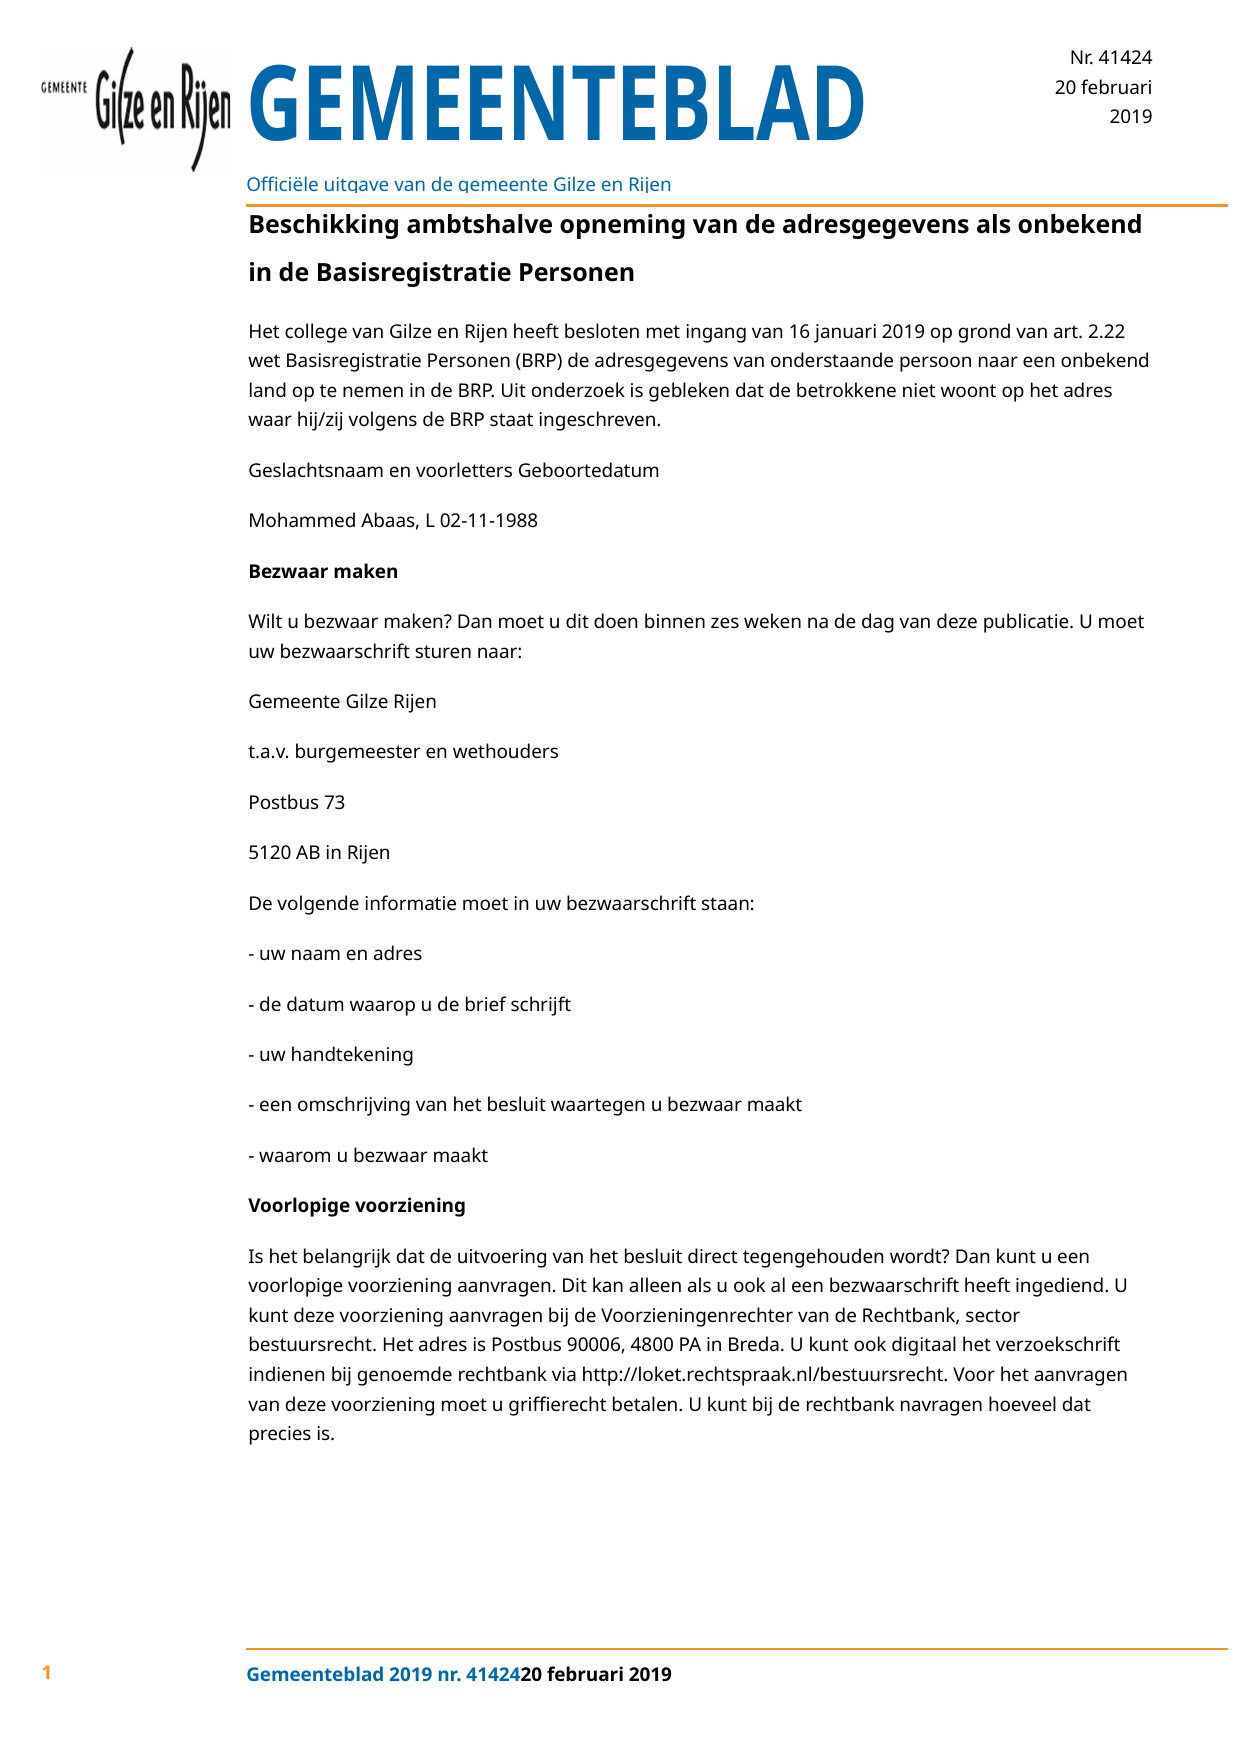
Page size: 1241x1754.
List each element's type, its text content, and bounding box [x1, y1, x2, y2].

text Is het belangrijk dat de uitvoering van het besluit direct tegengehouden wordt? Dan kunt u een voorlopige voorziening aanvragen. Dit kan alleen als u ook al een bezwaarschrift heeft ingediend. U kunt deze voorziening aanvragen bij de Voorzieningenrechter van de Rechtbank, sector bestuursrecht. Het adres is Postbus 90006, 4800 PA in Breda. U kunt ook digitaal het verzoekschrift indienen bij genoemde rechtbank via http://loket.rechtspraak.nl/bestuursrecht. Voor het aanvragen van deze voorziening moet u griffierecht betalen. U kunt bij de rechtbank navragen hoeveel dat precies is. [248, 1243, 1152, 1446]
text Gemeente Gilze Rijen [248, 688, 1152, 714]
text - de datum waarop u de brief schrijft [248, 991, 1152, 1017]
text Het college van Gilze en Rijen heeft besloten met ingang van 16 januari 2019 op grond van art. 2.22 wet Basisregistratie Personen (BRP) de adresgegevens van onderstaande persoon naar een onbekend land op te nemen in de BRP. Uit onderzoek is gebleken dat de betrokkene niet woont op het adres waar hij/zij volgens de BRP staat ingeschreven. [248, 318, 1152, 432]
text Wilt u bezwaar maken? Dan moet u dit doen binnen zes weken na de dag van deze publicatie. U moet uw bezwaarschrift sturen naar: [248, 608, 1152, 664]
text - waarom u bezwaar maakt [248, 1142, 1152, 1168]
text - uw naam en adres [248, 940, 1152, 966]
text 5120 AB in Rijen [248, 839, 1152, 865]
text - een omschrijving van het besluit waartegen u bezwaar maakt [248, 1092, 1152, 1117]
text t.a.v. burgemeester en wethouders [248, 739, 1152, 764]
text Postbus 73 [248, 789, 1152, 815]
text Voorlopige voorziening [248, 1192, 1152, 1218]
text De volgende informatie moet in uw bezwaarschrift staan: [248, 890, 1152, 916]
picture [41, 47, 231, 172]
text Beschikking ambtshalve opneming van de adresgegevens als onbekend in de Basisregistratie Personen [248, 207, 1152, 288]
text Mohammed Abaas, L 02-11-1988 [248, 507, 1152, 533]
text Geslachtsnaam en voorletters Geboortedatum [248, 457, 1152, 483]
text Bezwaar maken [248, 558, 1152, 584]
text - uw handtekening [248, 1041, 1152, 1067]
